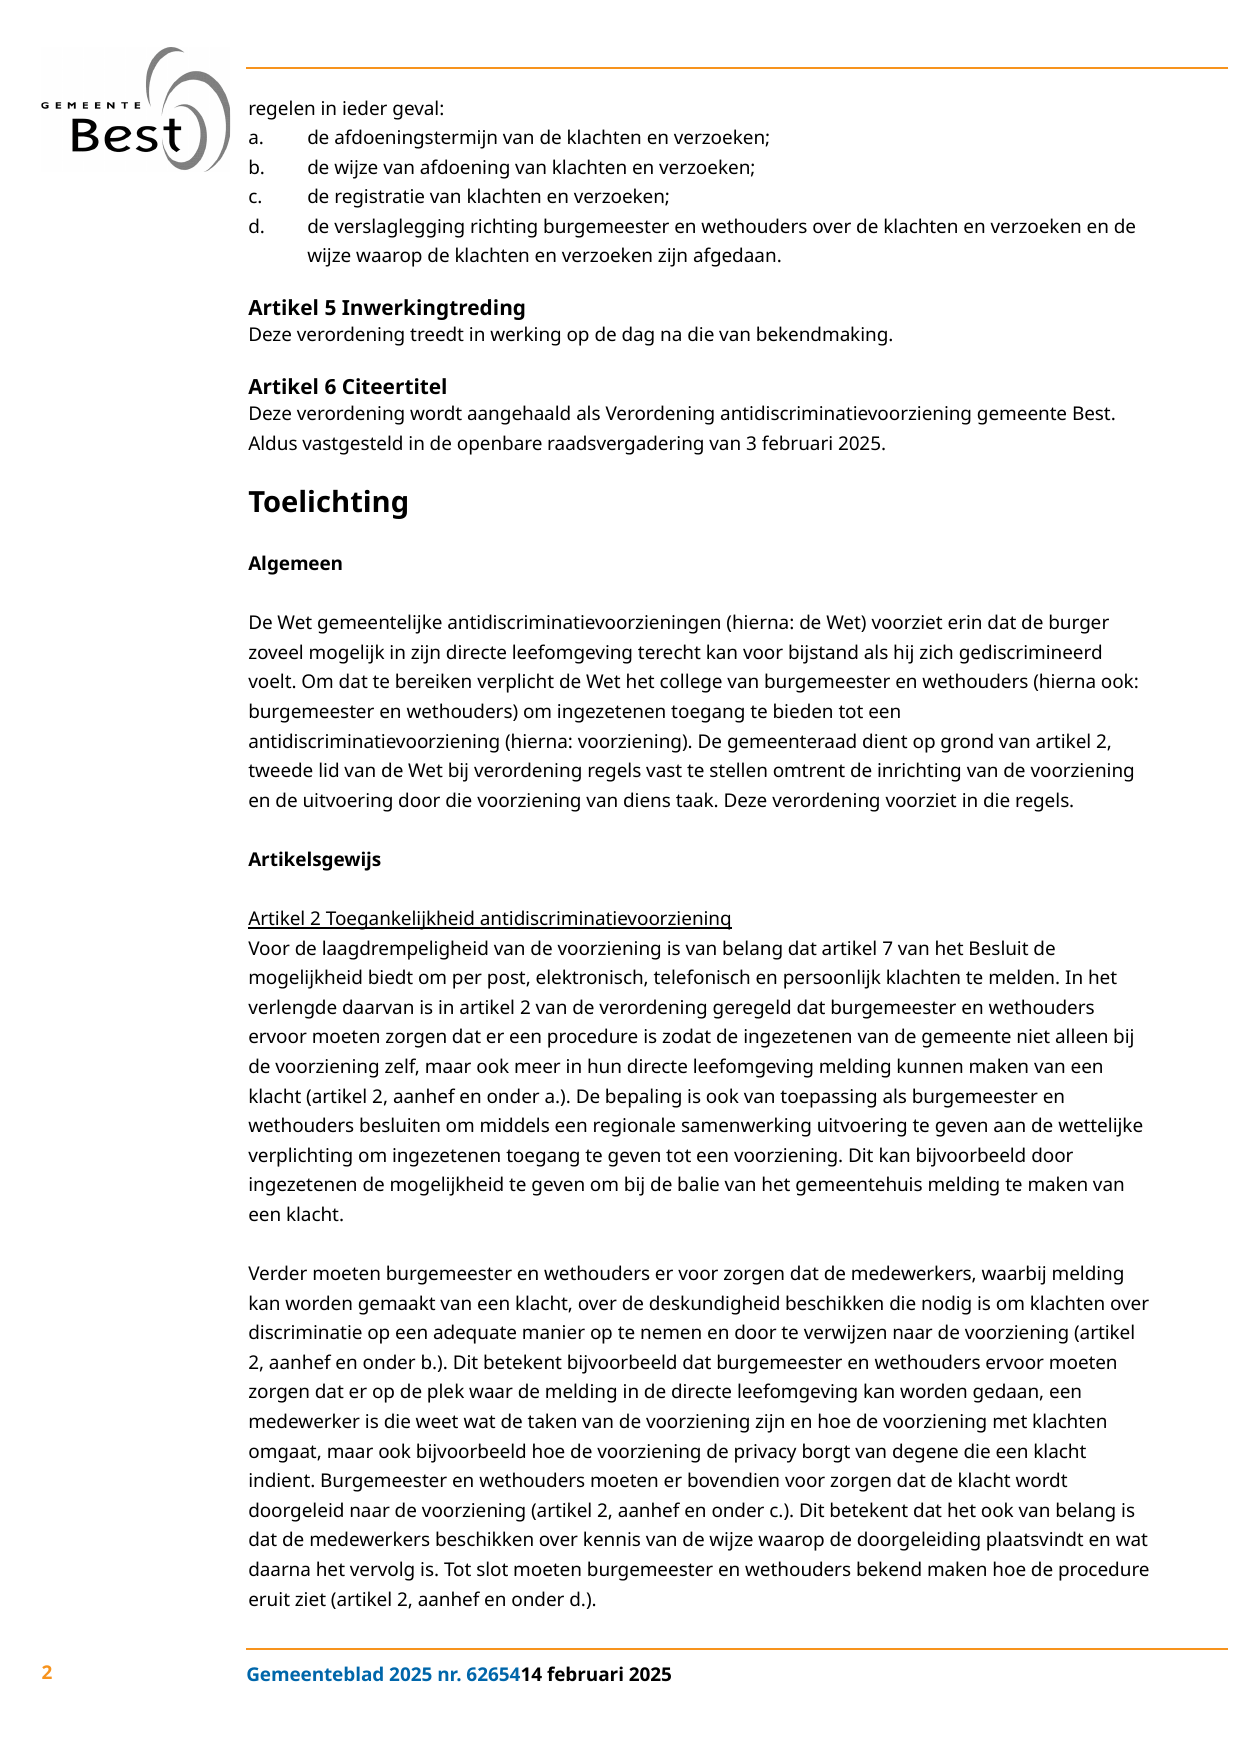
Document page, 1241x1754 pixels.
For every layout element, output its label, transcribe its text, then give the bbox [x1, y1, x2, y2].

text Voor de laagdrempeligheid van de voorziening is van belang dat artikel 7 van het Besluit de mogelijkheid biedt om per post, elektronisch, telefonisch en persoonlijk klachten te melden. In het verlengde daarvan is in artikel 2 van de verordening geregeld dat burgemeester en wethouders ervoor moeten zorgen dat er een procedure is zodat de ingezetenen van de gemeente niet alleen bij de voorziening zelf, maar ook meer in hun directe leefomgeving melding kunnen maken van een klacht (artikel 2, aanhef en onder a.). De bepaling is ook van toepassing als burgemeester en wethouders besluiten om middels een regionale samenwerking uitvoering te geven aan de wettelijke verplichting om ingezetenen toegang te geven tot een voorziening. Dit kan bijvoorbeeld door ingezetenen de mogelijkheid te geven om bij de balie van het gemeentehuis melding te maken van een klacht. [248, 935, 1152, 1227]
text Artikelsgewijs [248, 846, 1152, 872]
text Artikel 2 Toegankelijkheid antidiscriminatievoorzieninq [248, 905, 1152, 931]
text De Wet gemeentelijke antidiscriminatievoorzieningen (hierna: de Wet) voorziet erin dat de burger zoveel mogelijk in zijn directe leefomgeving terecht kan voor bijstand als hij zich gediscrimineerd voelt. Om dat te bereiken verplicht de Wet het college van burgemeester en wethouders (hierna ook: burgemeester en wethouders) om ingezetenen toegang te bieden tot een antidiscriminatievoorziening (hierna: voorziening). De gemeenteraad dient op grond van artikel 2, tweede lid van de Wet bij verordening regels vast te stellen omtrent de inrichting van de voorziening en de uitvoering door die voorziening van diens taak. Deze verordening voorziet in die regels. [248, 609, 1152, 813]
text Deze verordening wordt aangehaald als Verordening antidiscriminatievoorziening gemeente Best. [248, 400, 1152, 426]
text Aldus vastgesteld in de openbare raadsvergadering van 3 februari 2025. [248, 430, 1152, 456]
text regelen in ieder geval: [248, 95, 1152, 121]
text Artikel 5 Inwerkingtreding [248, 293, 1152, 322]
text Algemeen [248, 550, 1152, 576]
text Toelichting [248, 481, 1152, 521]
list de registratie van klachten en verzoeken; [248, 183, 1152, 209]
picture [41, 47, 231, 172]
list de verslaglegging richting burgemeester en wethouders over de klachten en verzoeken en de wijze waarop de klachten en verzoeken zijn afgedaan. [248, 213, 1152, 268]
text Deze verordening treedt in werking op de dag na die van bekendmaking. [248, 322, 1152, 347]
text Artikel 6 Citeertitel [248, 372, 1152, 400]
list de wijze van afdoening van klachten en verzoeken; [248, 154, 1152, 180]
text Verder moeten burgemeester en wethouders er voor zorgen dat de medewerkers, waarbij melding kan worden gemaakt van een klacht, over de deskundigheid beschikken die nodig is om klachten over discriminatie op een adequate manier op te nemen en door te verwijzen naar de voorziening (artikel 2, aanhef en onder b.). Dit betekent bijvoorbeeld dat burgemeester en wethouders ervoor moeten zorgen dat er op de plek waar de melding in de directe leefomgeving kan worden gedaan, een medewerker is die weet wat de taken van de voorziening zijn en hoe de voorziening met klachten omgaat, maar ook bijvoorbeeld hoe de voorziening de privacy borgt van degene die een klacht indient. Burgemeester en wethouders moeten er bovendien voor zorgen dat de klacht wordt doorgeleid naar de voorziening (artikel 2, aanhef en onder c.). Dit betekent dat het ook van belang is dat de medewerkers beschikken over kennis van de wijze waarop de doorgeleiding plaatsvindt en wat daarna het vervolg is. Tot slot moeten burgemeester en wethouders bekend maken hoe de procedure eruit ziet (artikel 2, aanhef en onder d.). [248, 1260, 1152, 1611]
list de afdoeningstermijn van de klachten en verzoeken; [248, 124, 1152, 150]
